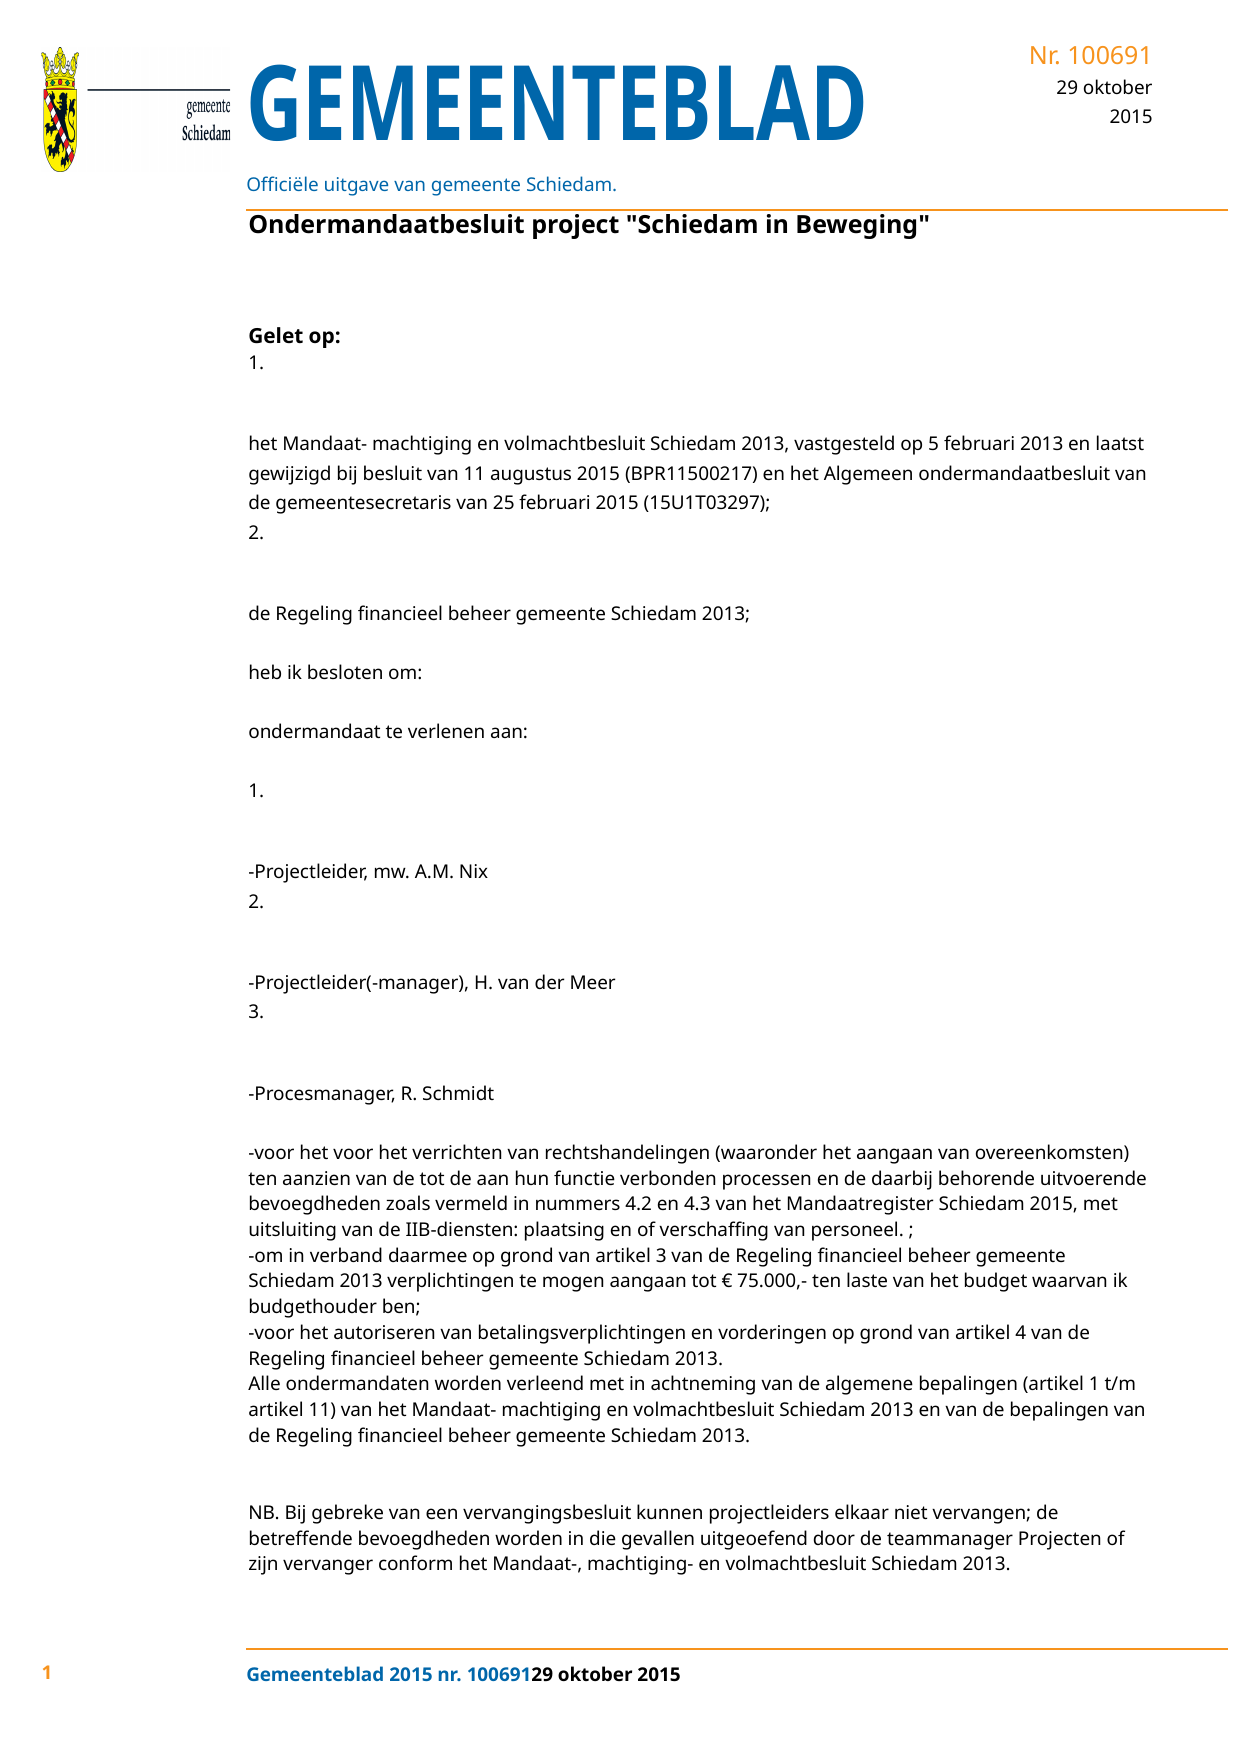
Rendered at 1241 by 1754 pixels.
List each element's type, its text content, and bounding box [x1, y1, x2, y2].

text het Mandaat- machtiging en volmachtbesluit Schiedam 2013, vastgesteld op 5 februari 2013 en laatst gewijzigd bij besluit van 11 augustus 2015 (BPR11500217) en het Algemeen ondermandaatbesluit van de gemeentesecretaris van 25 februari 2015 (15U1T03297); [248, 430, 1152, 515]
text heb ik besloten om: [248, 659, 1152, 685]
text -voor het voor het verrichten van rechtshandelingen (waaronder het aangaan van overeenkomsten) ten aanzien van de tot de aan hun functie verbonden processen en de daarbij behorende uitvoerende bevoegdheden zoals vermeld in nummers 4.2 en 4.3 van het Mandaatregister Schiedam 2015, met uitsluiting van de IIB-diensten: plaatsing en of verschaffing van personeel. ; [248, 1139, 1152, 1242]
text 1. [248, 777, 1152, 803]
text -om in verband daarmee op grond van artikel 3 van de Regeling financieel beheer gemeente Schiedam 2013 verplichtingen te mogen aangaan tot € 75.000,- ten laste van het budget waarvan ik budgethouder ben; [248, 1242, 1152, 1319]
text ondermandaat te verlenen aan: [248, 718, 1152, 744]
text -Projectleider, mw. A.M. Nix [248, 858, 1152, 884]
text -Procesmanager, R. Schmidt [248, 1080, 1152, 1106]
text NB. Bij gebreke van een vervangingsbesluit kunnen projectleiders elkaar niet vervangen; de betreffende bevoegdheden worden in die gevallen uitgeoefend door de teammanager Projecten of zijn vervanger conform het Mandaat-, machtiging- en volmachtbesluit Schiedam 2013. [248, 1499, 1152, 1576]
text Gelet op: [248, 321, 1152, 349]
text 2. [248, 888, 1152, 914]
text 1. [248, 349, 1152, 375]
text -Projectleider(-manager), H. van der Meer [248, 969, 1152, 995]
text Alle ondermandaten worden verleend met in achtneming van de algemene bepalingen (artikel 1 t/m artikel 11) van het Mandaat- machtiging en volmachtbesluit Schiedam 2013 en van de bepalingen van de Regeling financieel beheer gemeente Schiedam 2013. [248, 1371, 1152, 1448]
text de Regeling financieel beheer gemeente Schiedam 2013; [248, 600, 1152, 626]
text -voor het autoriseren van betalingsverplichtingen en vorderingen op grond van artikel 4 van de Regeling financieel beheer gemeente Schiedam 2013. [248, 1319, 1152, 1371]
text 3. [248, 999, 1152, 1024]
picture [41, 47, 231, 172]
text 2. [248, 519, 1152, 545]
text Ondermandaatbesluit project "Schiedam in Beweging" [248, 211, 1152, 241]
